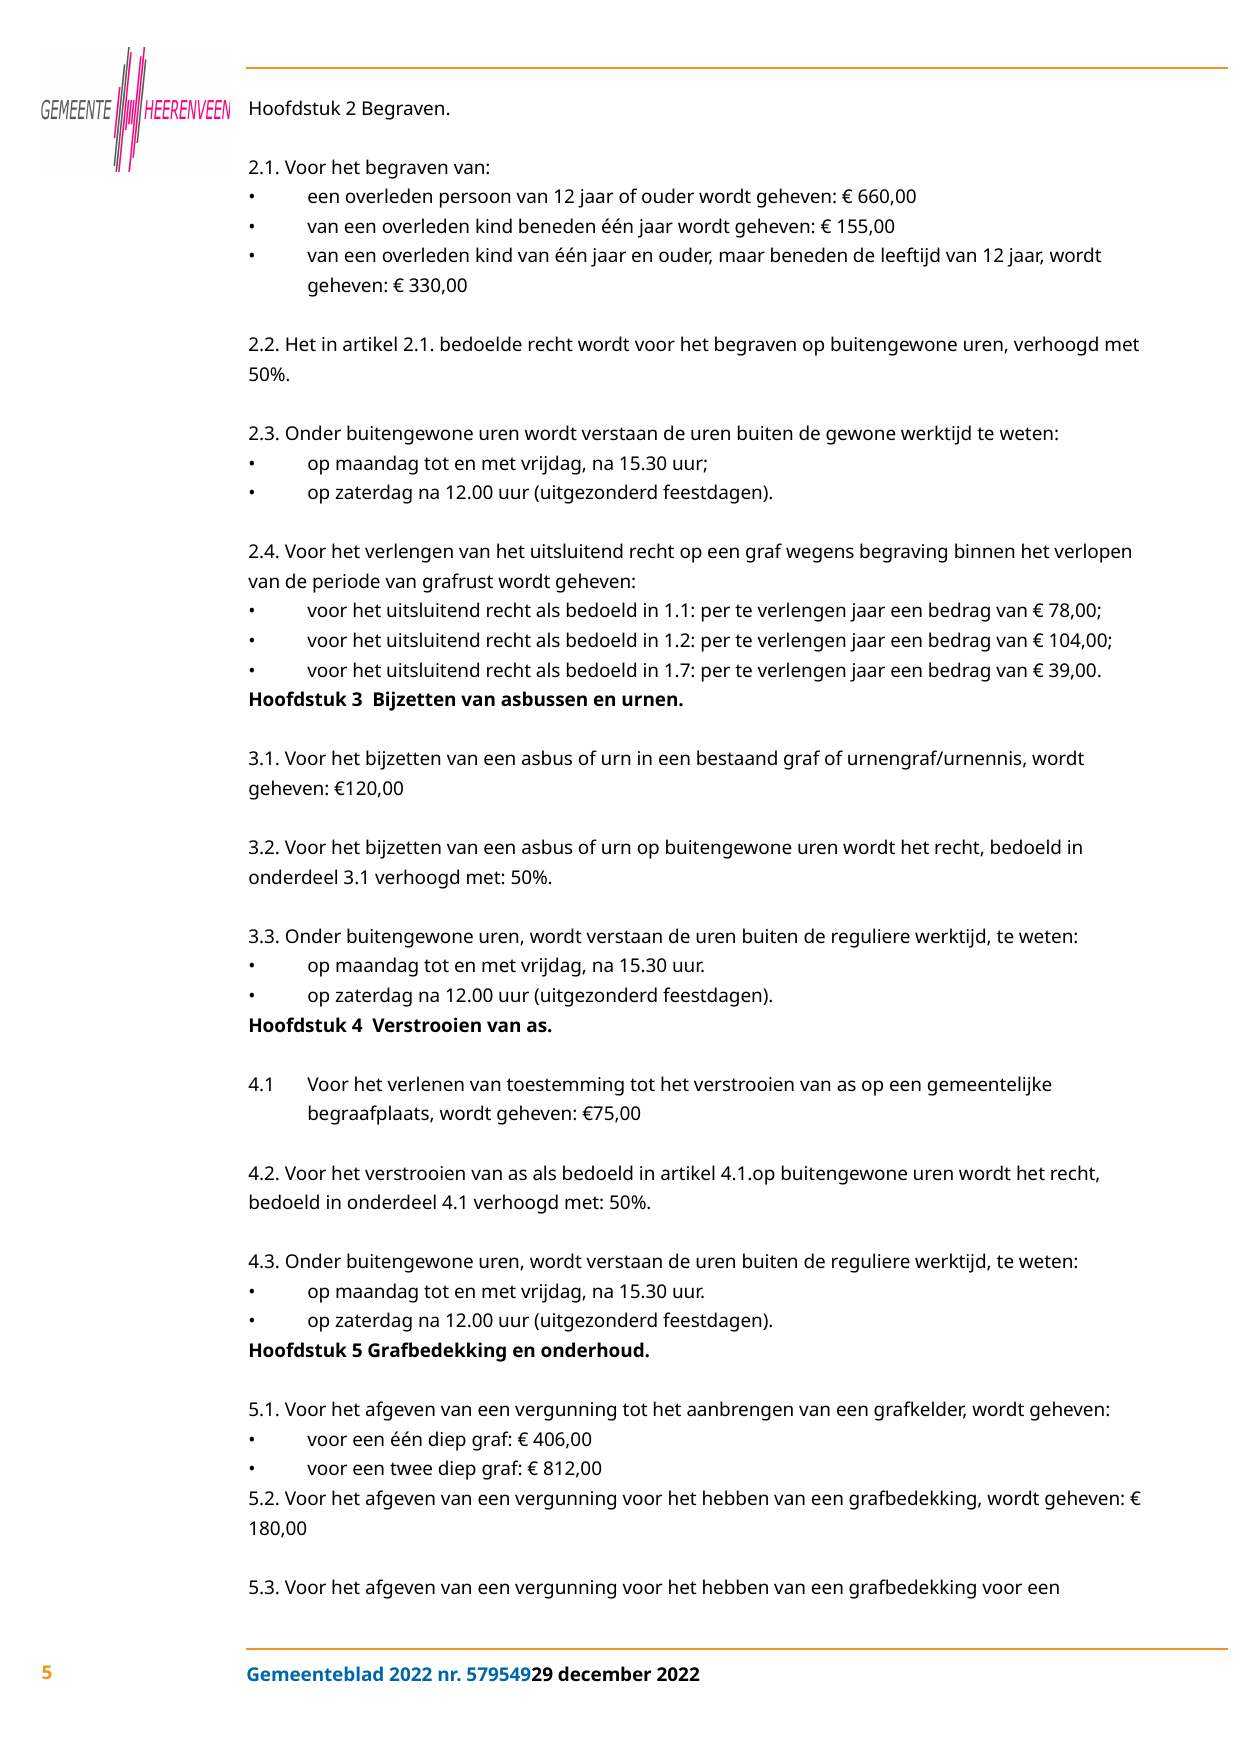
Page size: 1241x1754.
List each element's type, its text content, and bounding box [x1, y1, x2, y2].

text Hoofdstuk 5 Grafbedekking en onderhoud. [248, 1337, 1152, 1363]
list voor het uitsluitend recht als bedoeld in 1.7: per te verlengen jaar een bedrag van € 39,00. [248, 657, 1152, 683]
text 4.3. Onder buitengewone uren, wordt verstaan de uren buiten de reguliere werktijd, te weten: [248, 1248, 1152, 1274]
list voor het uitsluitend recht als bedoeld in 1.2: per te verlengen jaar een bedrag van € 104,00; [248, 627, 1152, 653]
list op maandag tot en met vrijdag, na 15.30 uur; [248, 450, 1152, 476]
list van een overleden kind van één jaar en ouder, maar beneden de leeftijd van 12 jaar, wordt geheven: € 330,00 [248, 243, 1152, 298]
list voor een één diep graf: € 406,00 [248, 1426, 1152, 1452]
list Voor het verlenen van toestemming tot het verstrooien van as op een gemeentelijke begraafplaats, wordt geheven: €75,00 [248, 1071, 1152, 1126]
text 4.2. Voor het verstrooien van as als bedoeld in artikel 4.1.op buitengewone uren wordt het recht, bedoeld in onderdeel 4.1 verhoogd met: 50%. [248, 1160, 1152, 1215]
text 2.2. Het in artikel 2.1. bedoelde recht wordt voor het begraven op buitengewone uren, verhoogd met 50%. [248, 331, 1152, 387]
text 3.3. Onder buitengewone uren, wordt verstaan de uren buiten de reguliere werktijd, te weten: [248, 923, 1152, 949]
text 5.3. Voor het afgeven van een vergunning voor het hebben van een grafbedekking voor een [248, 1574, 1152, 1600]
text Hoofdstuk 4 Verstrooien van as. [248, 1012, 1152, 1038]
text 3.1. Voor het bijzetten van een asbus of urn in een bestaand graf of urnengraf/urnennis, wordt geheven: €120,00 [248, 746, 1152, 801]
list op zaterdag na 12.00 uur (uitgezonderd feestdagen). [248, 982, 1152, 1008]
list op zaterdag na 12.00 uur (uitgezonderd feestdagen). [248, 1308, 1152, 1333]
list een overleden persoon van 12 jaar of ouder wordt geheven: € 660,00 [248, 183, 1152, 209]
text 5.2. Voor het afgeven van een vergunning voor het hebben van een grafbedekking, wordt geheven: € 180,00 [248, 1485, 1152, 1541]
picture [41, 47, 231, 172]
text 3.2. Voor het bijzetten van een asbus of urn op buitengewone uren wordt het recht, bedoeld in onderdeel 3.1 verhoogd met: 50%. [248, 834, 1152, 890]
text 5.1. Voor het afgeven van een vergunning tot het aanbrengen van een grafkelder, wordt geheven: [248, 1396, 1152, 1422]
list op maandag tot en met vrijdag, na 15.30 uur. [248, 1278, 1152, 1304]
list op maandag tot en met vrijdag, na 15.30 uur. [248, 953, 1152, 978]
text 2.1. Voor het begraven van: [248, 154, 1152, 180]
text 2.4. Voor het verlengen van het uitsluitend recht op een graf wegens begraving binnen het verlopen van de periode van grafrust wordt geheven: [248, 538, 1152, 594]
text 2.3. Onder buitengewone uren wordt verstaan de uren buiten de gewone werktijd te weten: [248, 420, 1152, 446]
list voor een twee diep graf: € 812,00 [248, 1456, 1152, 1481]
list voor het uitsluitend recht als bedoeld in 1.1: per te verlengen jaar een bedrag van € 78,00; [248, 598, 1152, 623]
list van een overleden kind beneden één jaar wordt geheven: € 155,00 [248, 213, 1152, 239]
text Hoofdstuk 2 Begraven. [248, 95, 1152, 121]
text Hoofdstuk 3 Bijzetten van asbussen en urnen. [248, 686, 1152, 712]
list op zaterdag na 12.00 uur (uitgezonderd feestdagen). [248, 479, 1152, 505]
